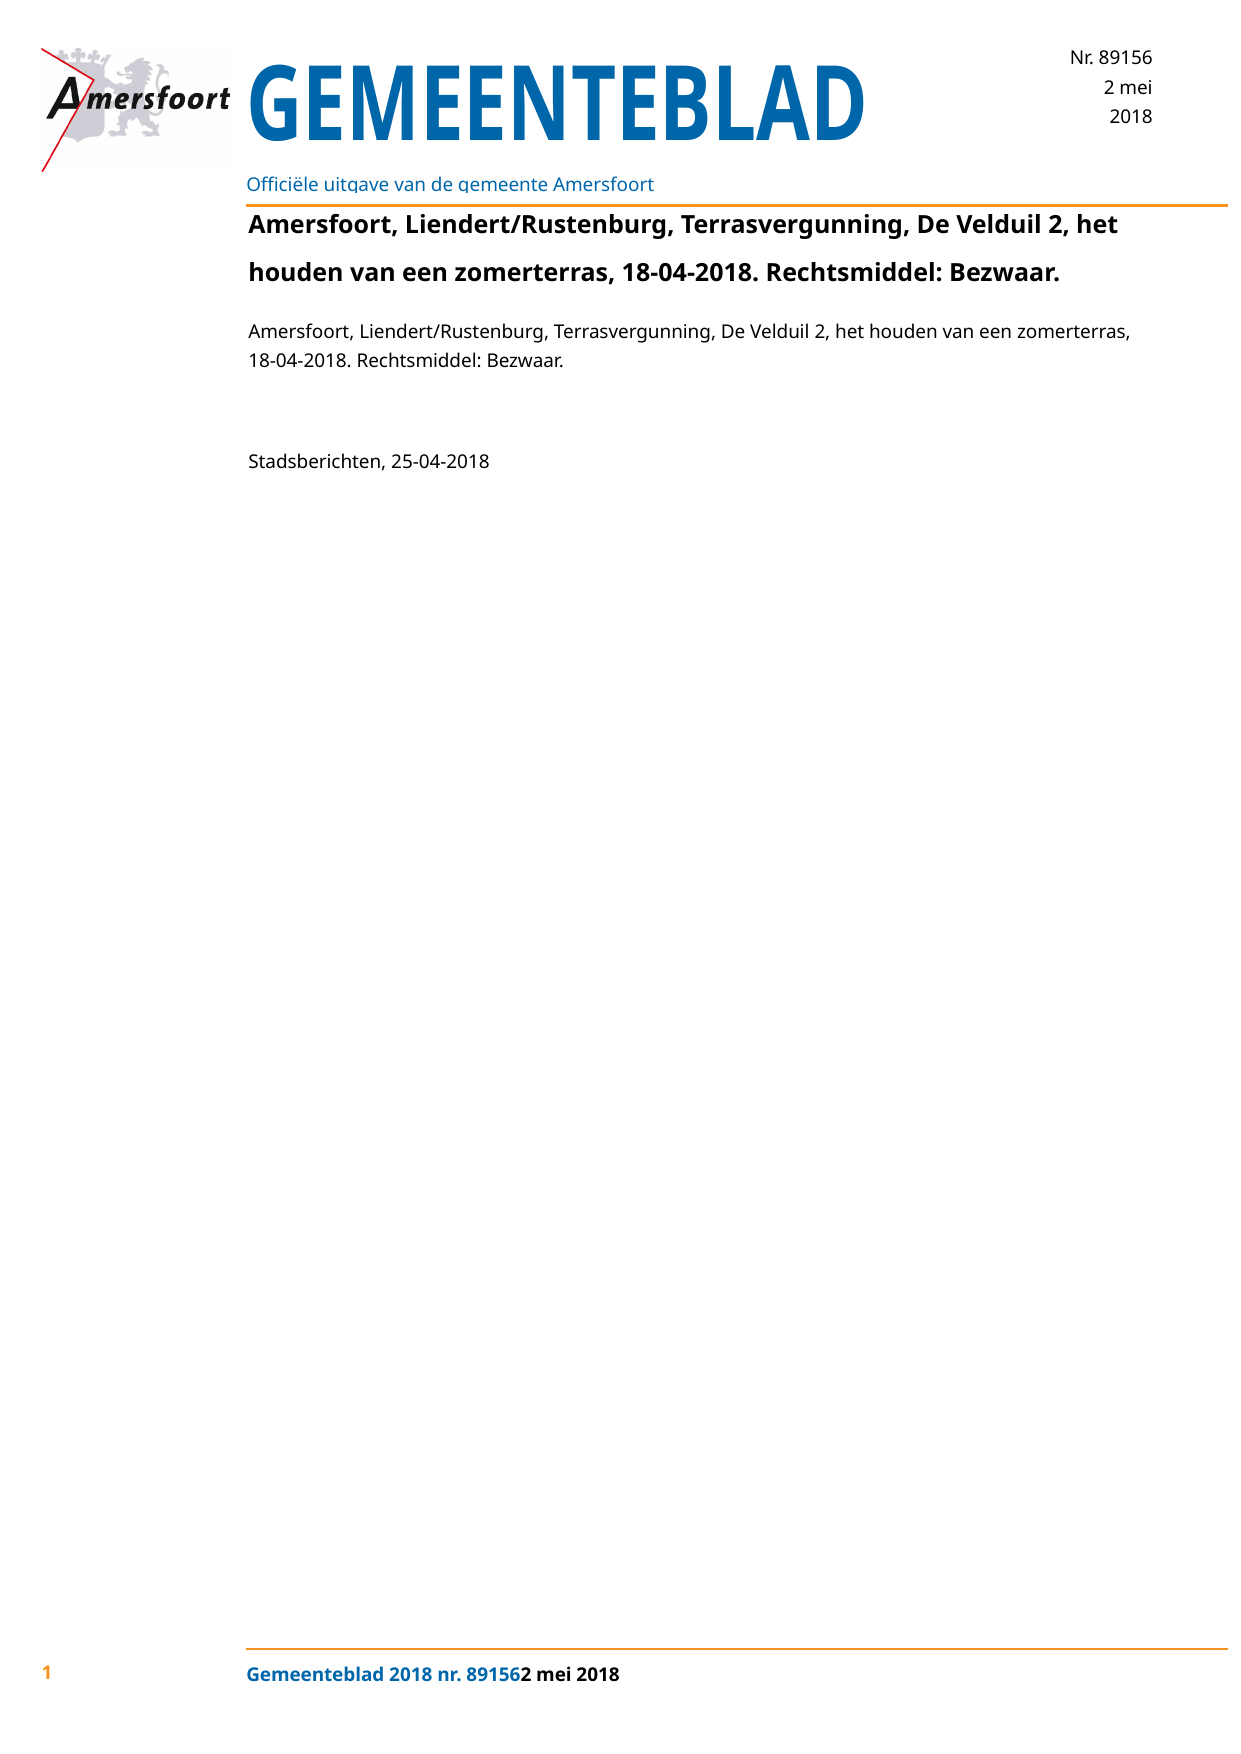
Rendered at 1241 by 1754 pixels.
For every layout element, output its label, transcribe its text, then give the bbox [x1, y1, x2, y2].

text Stadsberichten, 25-04-2018 [248, 448, 1152, 474]
picture [41, 47, 231, 172]
text Amersfoort, Liendert/Rustenburg, Terrasvergunning, De Velduil 2, het houden van een zomerterras, 18-04-2018. Rechtsmiddel: Bezwaar. [248, 318, 1152, 373]
text Amersfoort, Liendert/Rustenburg, Terrasvergunning, De Velduil 2, het houden van een zomerterras, 18-04-2018. Rechtsmiddel: Bezwaar. [248, 207, 1152, 288]
